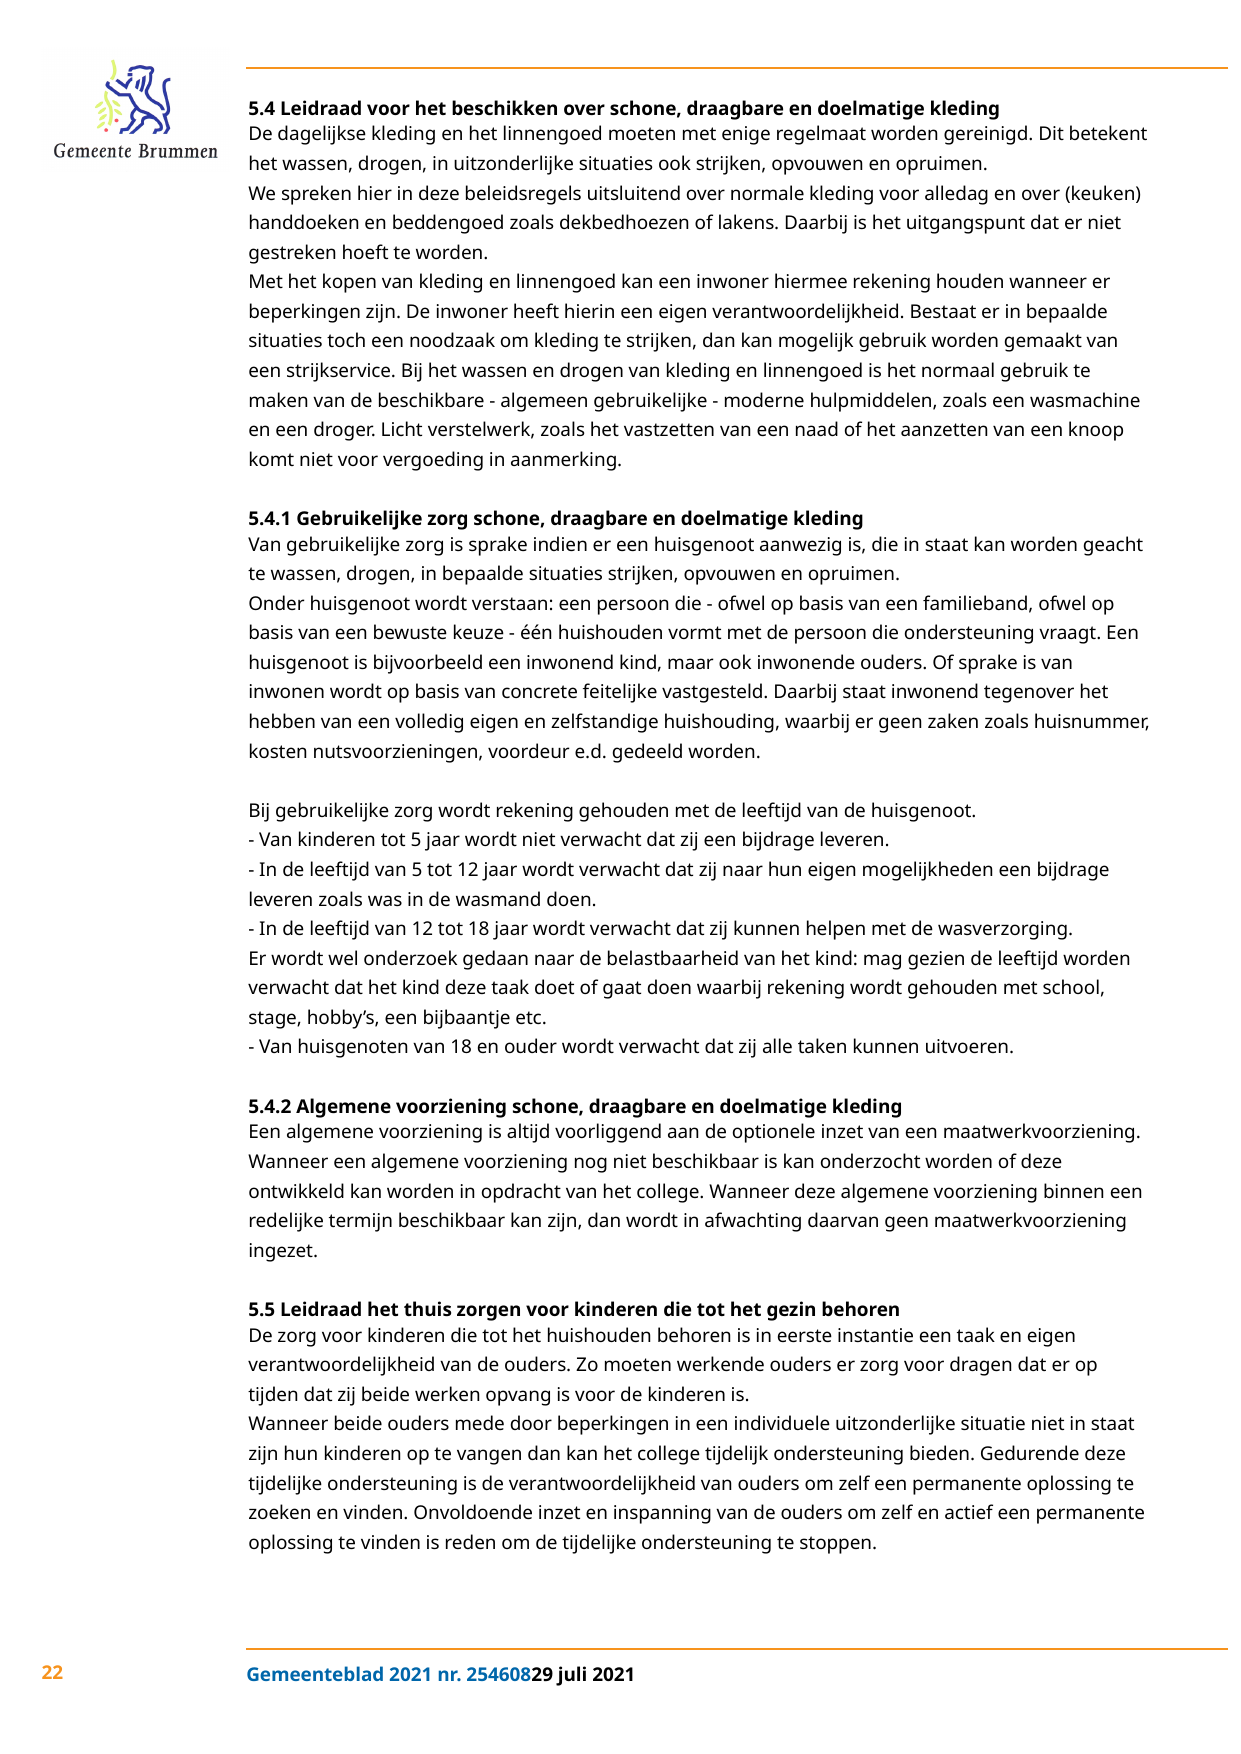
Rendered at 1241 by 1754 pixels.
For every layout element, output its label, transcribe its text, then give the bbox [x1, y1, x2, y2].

text - Van kinderen tot 5 jaar wordt niet verwacht dat zij een bijdrage leveren. [248, 827, 1152, 852]
text Onder huisgenoot wordt verstaan: een persoon die - ofwel op basis van een familieband, ofwel op basis van een bewuste keuze - één huishouden vormt met de persoon die ondersteuning vraagt. Een huisgenoot is bijvoorbeeld een inwonend kind, maar ook inwonende ouders. Of sprake is van inwonen wordt op basis van concrete feitelijke vastgesteld. Daarbij staat inwonend tegenover het hebben van een volledig eigen en zelfstandige huishouding, waarbij er geen zaken zoals huisnummer, kosten nutsvoorzieningen, voordeur e.d. gedeeld worden. [248, 590, 1152, 764]
text Bij gebruikelijke zorg wordt rekening gehouden met de leeftijd van de huisgenoot. [248, 797, 1152, 823]
text Van gebruikelijke zorg is sprake indien er een huisgenoot aanwezig is, die in staat kan worden geacht te wassen, drogen, in bepaalde situaties strijken, opvouwen en opruimen. [248, 531, 1152, 586]
text Met het kopen van kleding en linnengoed kan een inwoner hiermee rekening houden wanneer er beperkingen zijn. De inwoner heeft hierin een eigen verantwoordelijkheid. Bestaat er in bepaalde situaties toch een noodzaak om kleding te strijken, dan kan mogelijk gebruik worden gemaakt van een strijkservice. Bij het wassen en drogen van kleding en linnengoed is het normaal gebruik te maken van de beschikbare - algemeen gebruikelijke - moderne hulpmiddelen, zoals een wasmachine en een droger. Licht verstelwerk, zoals het vastzetten van een naad of het aanzetten van een knoop komt niet voor vergoeding in aanmerking. [248, 268, 1152, 472]
text Wanneer beide ouders mede door beperkingen in een individuele uitzonderlijke situatie niet in staat zijn hun kinderen op te vangen dan kan het college tijdelijk ondersteuning bieden. Gedurende deze tijdelijke ondersteuning is de verantwoordelijkheid van ouders om zelf een permanente oplossing te zoeken en vinden. Onvoldoende inzet en inspanning van de ouders om zelf en actief een permanente oplossing te vinden is reden om de tijdelijke ondersteuning te stoppen. [248, 1411, 1152, 1555]
text - Van huisgenoten van 18 en ouder wordt verwacht dat zij alle taken kunnen uitvoeren. [248, 1034, 1152, 1059]
text 5.4 Leidraad voor het beschikken over schone, draagbare en doelmatige kleding [248, 95, 1152, 121]
text Er wordt wel onderzoek gedaan naar de belastbaarheid van het kind: mag gezien de leeftijd worden verwacht dat het kind deze taak doet of gaat doen waarbij rekening wordt gehouden met school, stage, hobby’s, een bijbaantje etc. [248, 945, 1152, 1030]
text 5.4.2 Algemene voorziening schone, draagbare en doelmatige kleding [248, 1093, 1152, 1119]
text We spreken hier in deze beleidsregels uitsluitend over normale kleding voor alledag en over (keuken) handdoeken en beddengoed zoals dekbedhoezen of lakens. Daarbij is het uitgangspunt dat er niet gestreken hoeft te worden. [248, 180, 1152, 264]
text 5.4.1 Gebruikelijke zorg schone, draagbare en doelmatige kleding [248, 505, 1152, 531]
text - In de leeftijd van 12 tot 18 jaar wordt verwacht dat zij kunnen helpen met de wasverzorging. [248, 915, 1152, 941]
picture [41, 47, 231, 172]
text De zorg voor kinderen die tot het huishouden behoren is in eerste instantie een taak en eigen verantwoordelijkheid van de ouders. Zo moeten werkende ouders er zorg voor dragen dat er op tijden dat zij beide werken opvang is voor de kinderen is. [248, 1322, 1152, 1407]
text - In de leeftijd van 5 tot 12 jaar wordt verwacht dat zij naar hun eigen mogelijkheden een bijdrage leveren zoals was in de wasmand doen. [248, 856, 1152, 912]
text 5.5 Leidraad het thuis zorgen voor kinderen die tot het gezin behoren [248, 1296, 1152, 1322]
text De dagelijkse kleding en het linnengoed moeten met enige regelmaat worden gereinigd. Dit betekent het wassen, drogen, in uitzonderlijke situaties ook strijken, opvouwen en opruimen. [248, 121, 1152, 176]
text Een algemene voorziening is altijd voorliggend aan de optionele inzet van een maatwerkvoorziening. Wanneer een algemene voorziening nog niet beschikbaar is kan onderzocht worden of deze ontwikkeld kan worden in opdracht van het college. Wanneer deze algemene voorziening binnen een redelijke termijn beschikbaar kan zijn, dan wordt in afwachting daarvan geen maatwerkvoorziening ingezet. [248, 1119, 1152, 1263]
